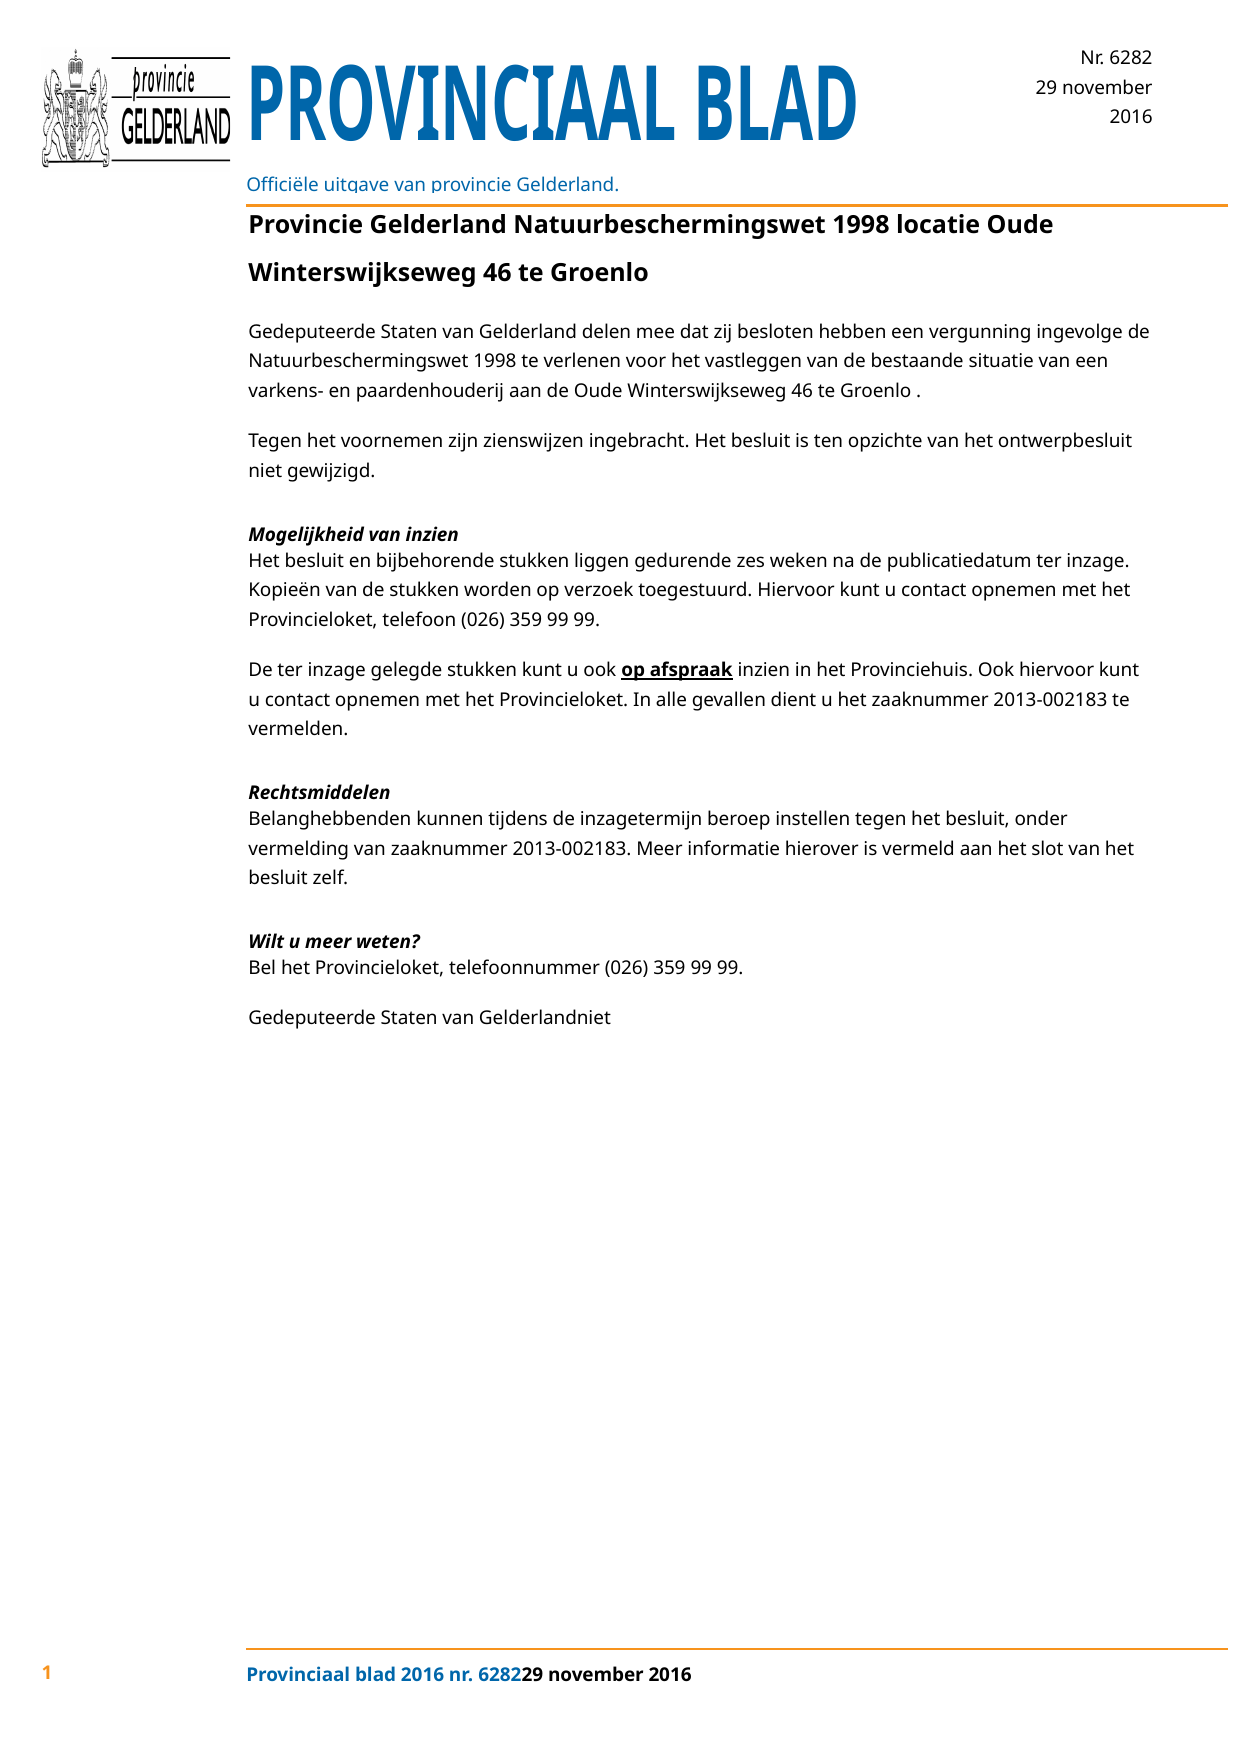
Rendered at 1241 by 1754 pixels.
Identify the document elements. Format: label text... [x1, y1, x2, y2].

text Gedeputeerde Staten van Gelderland delen mee dat zij besloten hebben een vergunning ingevolge de Natuurbeschermingswet 1998 te verlenen voor het vastleggen van de bestaande situatie van een varkens- en paardenhouderij aan de Oude Winterswijkseweg 46 te Groenlo . [248, 318, 1152, 403]
picture [41, 47, 231, 172]
text Mogelijkheid van inzien [248, 521, 1152, 547]
text Rechtsmiddelen [248, 779, 1152, 805]
text De ter inzage gelegde stukken kunt u ook op afspraak inzien in het Provinciehuis. Ook hiervoor kunt u contact opnemen met het Provincieloket. In alle gevallen dient u het zaaknummer 2013-002183 te vermelden. [248, 656, 1152, 741]
text Wilt u meer weten? [248, 928, 1152, 954]
text Belanghebbenden kunnen tijdens de inzagetermijn beroep instellen tegen het besluit, onder vermelding van zaaknummer 2013-002183. Meer informatie hierover is vermeld aan het slot van het besluit zelf. [248, 805, 1152, 890]
text Gedeputeerde Staten van Gelderlandniet [248, 1004, 1152, 1030]
text Het besluit en bijbehorende stukken liggen gedurende zes weken na de publicatiedatum ter inzage. Kopieën van de stukken worden op verzoek toegestuurd. Hiervoor kunt u contact opnemen met het Provincieloket, telefoon (026) 359 99 99. [248, 547, 1152, 632]
text Bel het Provincieloket, telefoonnummer (026) 359 99 99. [248, 954, 1152, 980]
text Provincie Gelderland Natuurbeschermingswet 1998 locatie Oude Winterswijkseweg 46 te Groenlo [248, 207, 1152, 288]
text Tegen het voornemen zijn zienswijzen ingebracht. Het besluit is ten opzichte van het ontwerpbesluit niet gewijzigd. [248, 427, 1152, 483]
